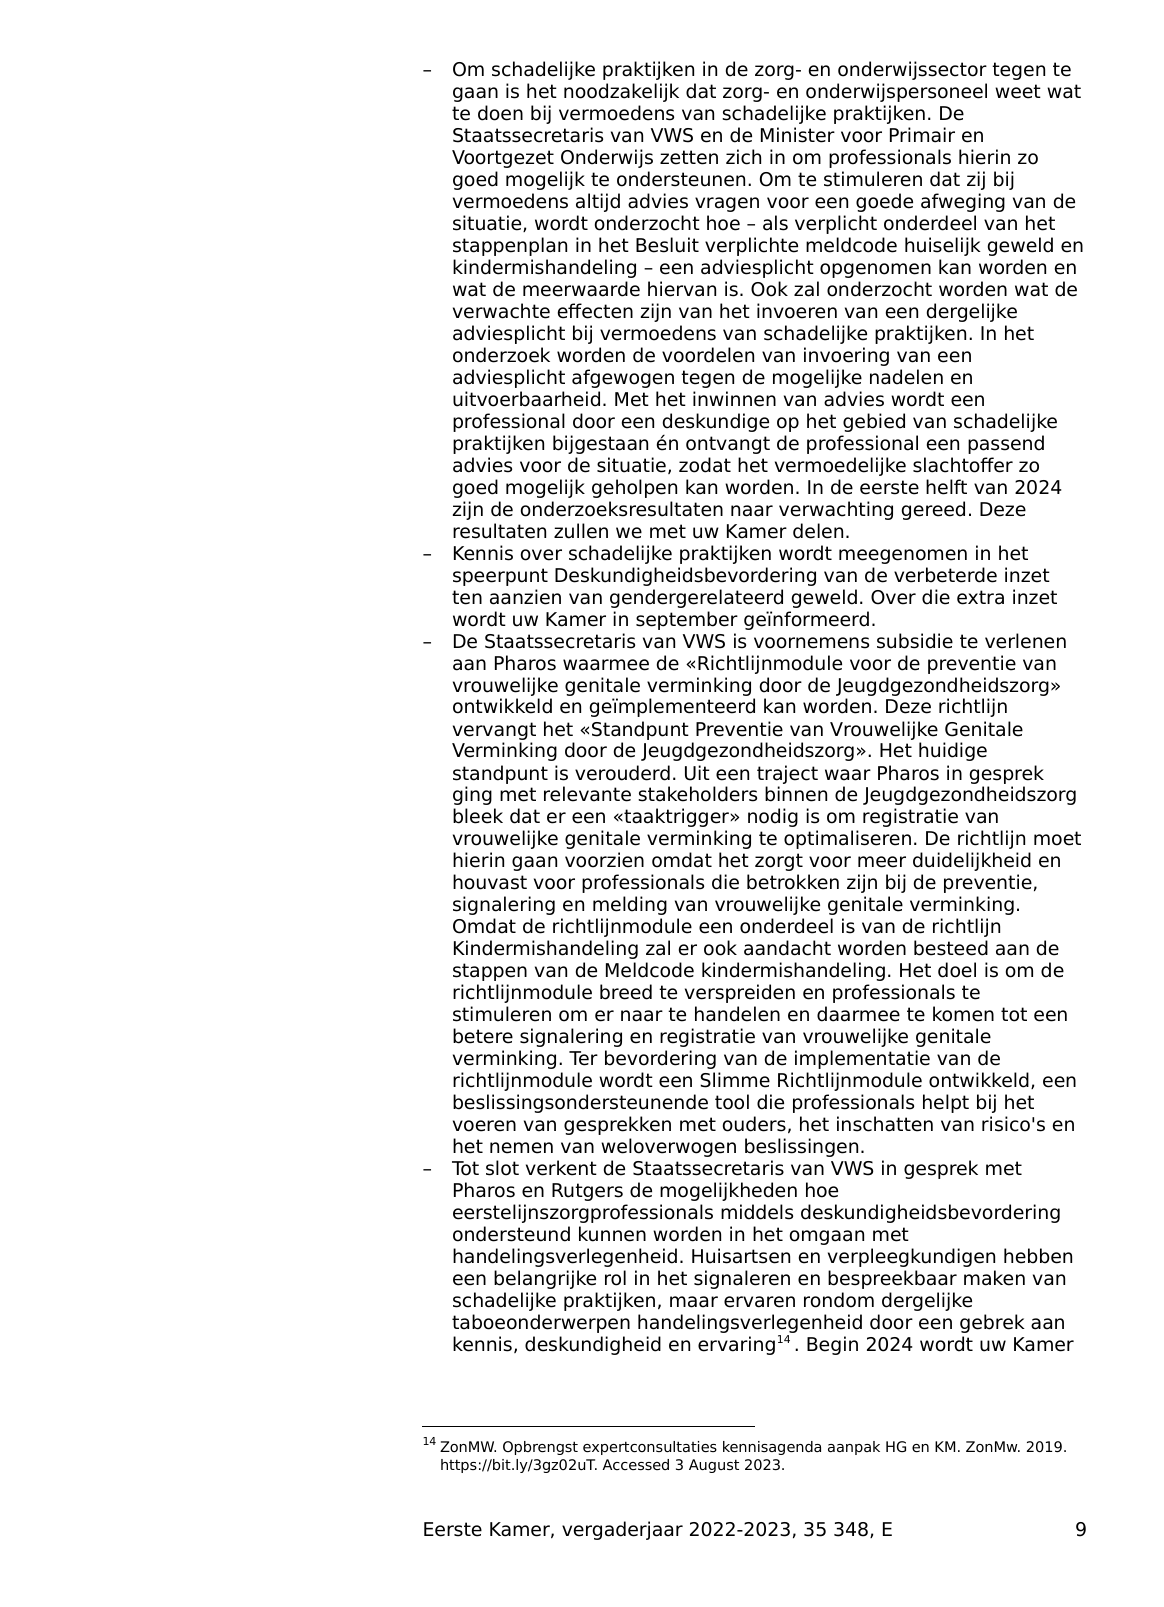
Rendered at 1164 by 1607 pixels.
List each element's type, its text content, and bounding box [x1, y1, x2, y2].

text – De Staatssecretaris van VWS is voornemens subsidie te verlenen aan Pharos waarmee de «Richtlijnmodule voor de preventie van vrouwelijke genitale verminking door de Jeugdgezondheidszorg» ontwikkeld en geïmplementeerd kan worden. Deze richtlijn vervangt het «Standpunt Preventie van Vrouwelijke Genitale Verminking door de Jeugdgezondheidszorg». Het huidige standpunt is verouderd. Uit een traject waar Pharos in gesprek ging met relevante stakeholders binnen de Jeugdgezondheidszorg bleek dat er een «taaktrigger» nodig is om registratie van vrouwelijke genitale verminking te optimaliseren. De richtlijn moet hierin gaan voorzien omdat het zorgt voor meer duidelijkheid en houvast voor professionals die betrokken zijn bij de preventie, signalering en melding van vrouwelijke genitale verminking. Omdat de richtlijnmodule een onderdeel is van de richtlijn Kindermishandeling zal er ook aandacht worden besteed aan de stappen van de Meldcode kindermishandeling. Het doel is om de richtlijnmodule breed te verspreiden en professionals te stimuleren om er naar te handelen en daarmee te komen tot een betere signalering en registratie van vrouwelijke genitale verminking. Ter bevordering van de implementatie van de richtlijnmodule wordt een Slimme Richtlijnmodule ontwikkeld, een beslissingsondersteunende tool die professionals helpt bij het voeren van gesprekken met ouders, het inschatten van risico's en het nemen van weloverwogen beslissingen. [422, 631, 1087, 1158]
text – Tot slot verkent de Staatssecretaris van VWS in gesprek met Pharos en Rutgers de mogelijkheden hoe eerstelijnszorgprofessionals middels deskundigheidsbevordering ondersteund kunnen worden in het omgaan met handelingsverlegenheid. Huisartsen en verpleegkundigen hebben een belangrijke rol in het signaleren en bespreekbaar maken van schadelijke praktijken, maar ervaren rondom dergelijke taboeonderwerpen handelingsverlegenheid door een gebrek aan kennis, deskundigheid en ervaring. Begin 2024 wordt uw Kamer [422, 1158, 1087, 1356]
text – Kennis over schadelijke praktijken wordt meegenomen in het speerpunt Deskundigheidsbevordering van de verbeterde inzet ten aanzien van gendergerelateerd geweld. Over die extra inzet wordt uw Kamer in september geïnformeerd. [422, 543, 1087, 631]
text ZonMW. Opbrengst expertconsultaties kennisagenda aanpak HG en KM. ZonMw. 2019. https://bit.ly/3gz02uT. Accessed 3 August 2023. [422, 1435, 1087, 1474]
text – Om schadelijke praktijken in de zorg- en onderwijssector tegen te gaan is het noodzakelijk dat zorg- en onderwijspersoneel weet wat te doen bij vermoedens van schadelijke praktijken. De Staatssecretaris van VWS en de Minister voor Primair en Voortgezet Onderwijs zetten zich in om professionals hierin zo goed mogelijk te ondersteunen. Om te stimuleren dat zij bij vermoedens altijd advies vragen voor een goede afweging van de situatie, wordt onderzocht hoe – als verplicht onderdeel van het stappenplan in het Besluit verplichte meldcode huiselijk geweld en kindermishandeling – een adviesplicht opgenomen kan worden en wat de meerwaarde hiervan is. Ook zal onderzocht worden wat de verwachte effecten zijn van het invoeren van een dergelijke adviesplicht bij vermoedens van schadelijke praktijken. In het onderzoek worden de voordelen van invoering van een adviesplicht afgewogen tegen de mogelijke nadelen en uitvoerbaarheid. Met het inwinnen van advies wordt een professional door een deskundige op het gebied van schadelijke praktijken bijgestaan én ontvangt de professional een passend advies voor de situatie, zodat het vermoedelijke slachtoffer zo goed mogelijk geholpen kan worden. In de eerste helft van 2024 zijn de onderzoeksresultaten naar verwachting gereed. Deze resultaten zullen we met uw Kamer delen. [422, 59, 1087, 543]
